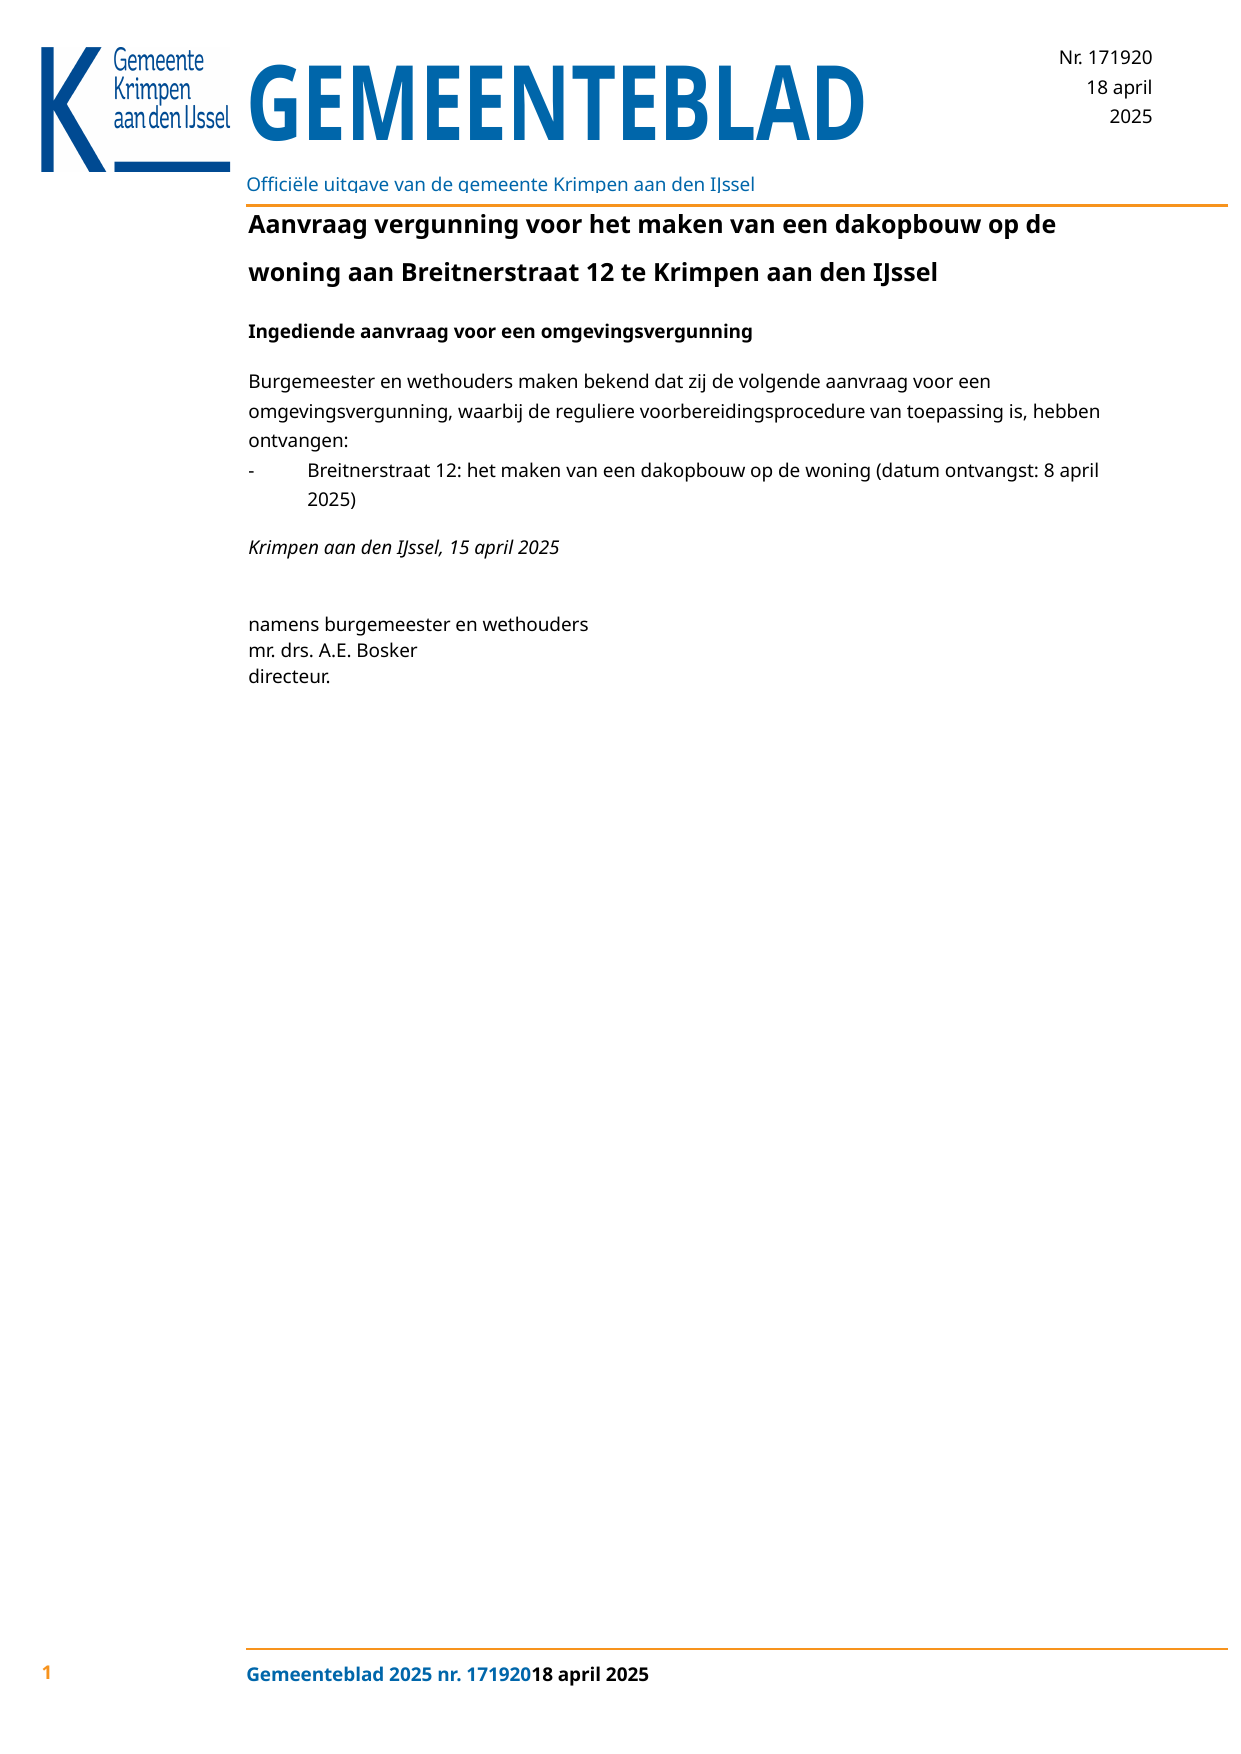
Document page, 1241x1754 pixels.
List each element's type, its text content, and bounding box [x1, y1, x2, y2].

text mr. drs. A.E. Bosker [248, 637, 1152, 663]
text Krimpen aan den IJssel, 15 april 2025 [248, 534, 1152, 560]
text Burgemeester en wethouders maken bekend dat zij de volgende aanvraag voor een omgevingsvergunning, waarbij de reguliere voorbereidingsprocedure van toepassing is, hebben ontvangen: [248, 368, 1152, 453]
text directeur. [248, 663, 1152, 689]
picture [41, 47, 231, 172]
text namens burgemeester en wethouders [248, 612, 1152, 637]
text Aanvraag vergunning voor het maken van een dakopbouw op de woning aan Breitnerstraat 12 te Krimpen aan den IJssel [248, 207, 1152, 288]
text Ingediende aanvraag voor een omgevingsvergunning [248, 318, 1152, 344]
list Breitnerstraat 12: het maken van een dakopbouw op de woning (datum ontvangst: 8 april 2025) [248, 457, 1152, 512]
